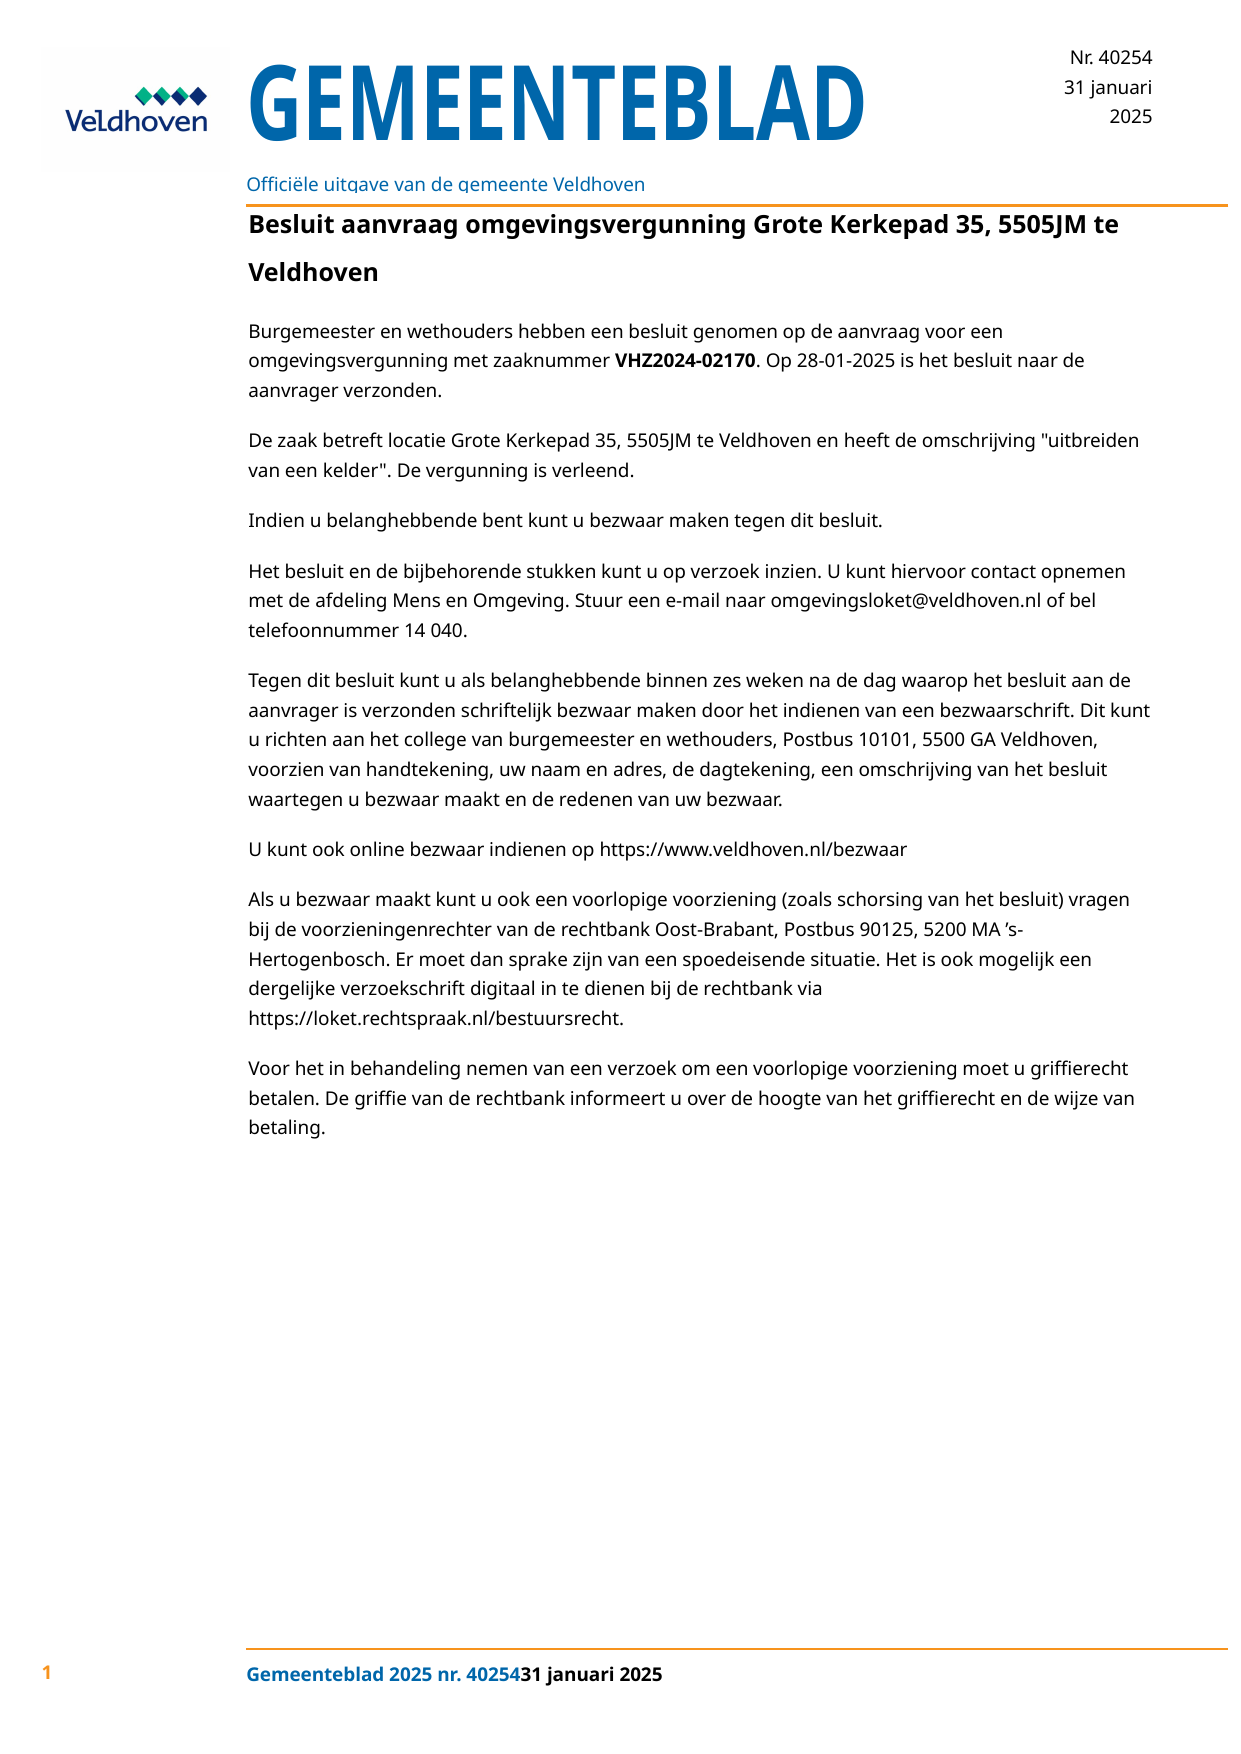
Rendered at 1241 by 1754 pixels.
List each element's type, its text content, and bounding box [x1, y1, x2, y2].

text Besluit aanvraag omgevingsvergunning Grote Kerkepad 35, 5505JM te Veldhoven [248, 207, 1152, 288]
text De zaak betreft locatie Grote Kerkepad 35, 5505JM te Veldhoven en heeft de omschrijving "uitbreiden van een kelder". De vergunning is verleend. [248, 427, 1152, 483]
text Als u bezwaar maakt kunt u ook een voorlopige voorziening (zoals schorsing van het besluit) vragen bij de voorzieningenrechter van de rechtbank Oost-Brabant, Postbus 90125, 5200 MA ’s-Hertogenbosch. Er moet dan sprake zijn van een spoedeisende situatie. Het is ook mogelijk een dergelijke verzoekschrift digitaal in te dienen bij de rechtbank via https://loket.rechtspraak.nl/bestuursrecht. [248, 887, 1152, 1031]
picture [41, 47, 231, 172]
text Voor het in behandeling nemen van een verzoek om een voorlopige voorziening moet u griffierecht betalen. De griffie van de rechtbank informeert u over de hoogte van het griffierecht en de wijze van betaling. [248, 1055, 1152, 1140]
text Het besluit en de bijbehorende stukken kunt u op verzoek inzien. U kunt hiervoor contact opnemen met de afdeling Mens en Omgeving. Stuur een e-mail naar omgevingsloket@veldhoven.nl of bel telefoonnummer 14 040. [248, 558, 1152, 643]
text Indien u belanghebbende bent kunt u bezwaar maken tegen dit besluit. [248, 507, 1152, 533]
text Tegen dit besluit kunt u als belanghebbende binnen zes weken na de dag waarop het besluit aan de aanvrager is verzonden schriftelijk bezwaar maken door het indienen van een bezwaarschrift. Dit kunt u richten aan het college van burgemeester en wethouders, Postbus 10101, 5500 GA Veldhoven, voorzien van handtekening, uw naam en adres, de dagtekening, een omschrijving van het besluit waartegen u bezwaar maakt en de redenen van uw bezwaar. [248, 667, 1152, 812]
text Burgemeester en wethouders hebben een besluit genomen op de aanvraag voor een omgevingsvergunning met zaaknummer VHZ2024-02170. Op 28-01-2025 is het besluit naar de aanvrager verzonden. [248, 318, 1152, 403]
text U kunt ook online bezwaar indienen op https://www.veldhoven.nl/bezwaar [248, 836, 1152, 862]
